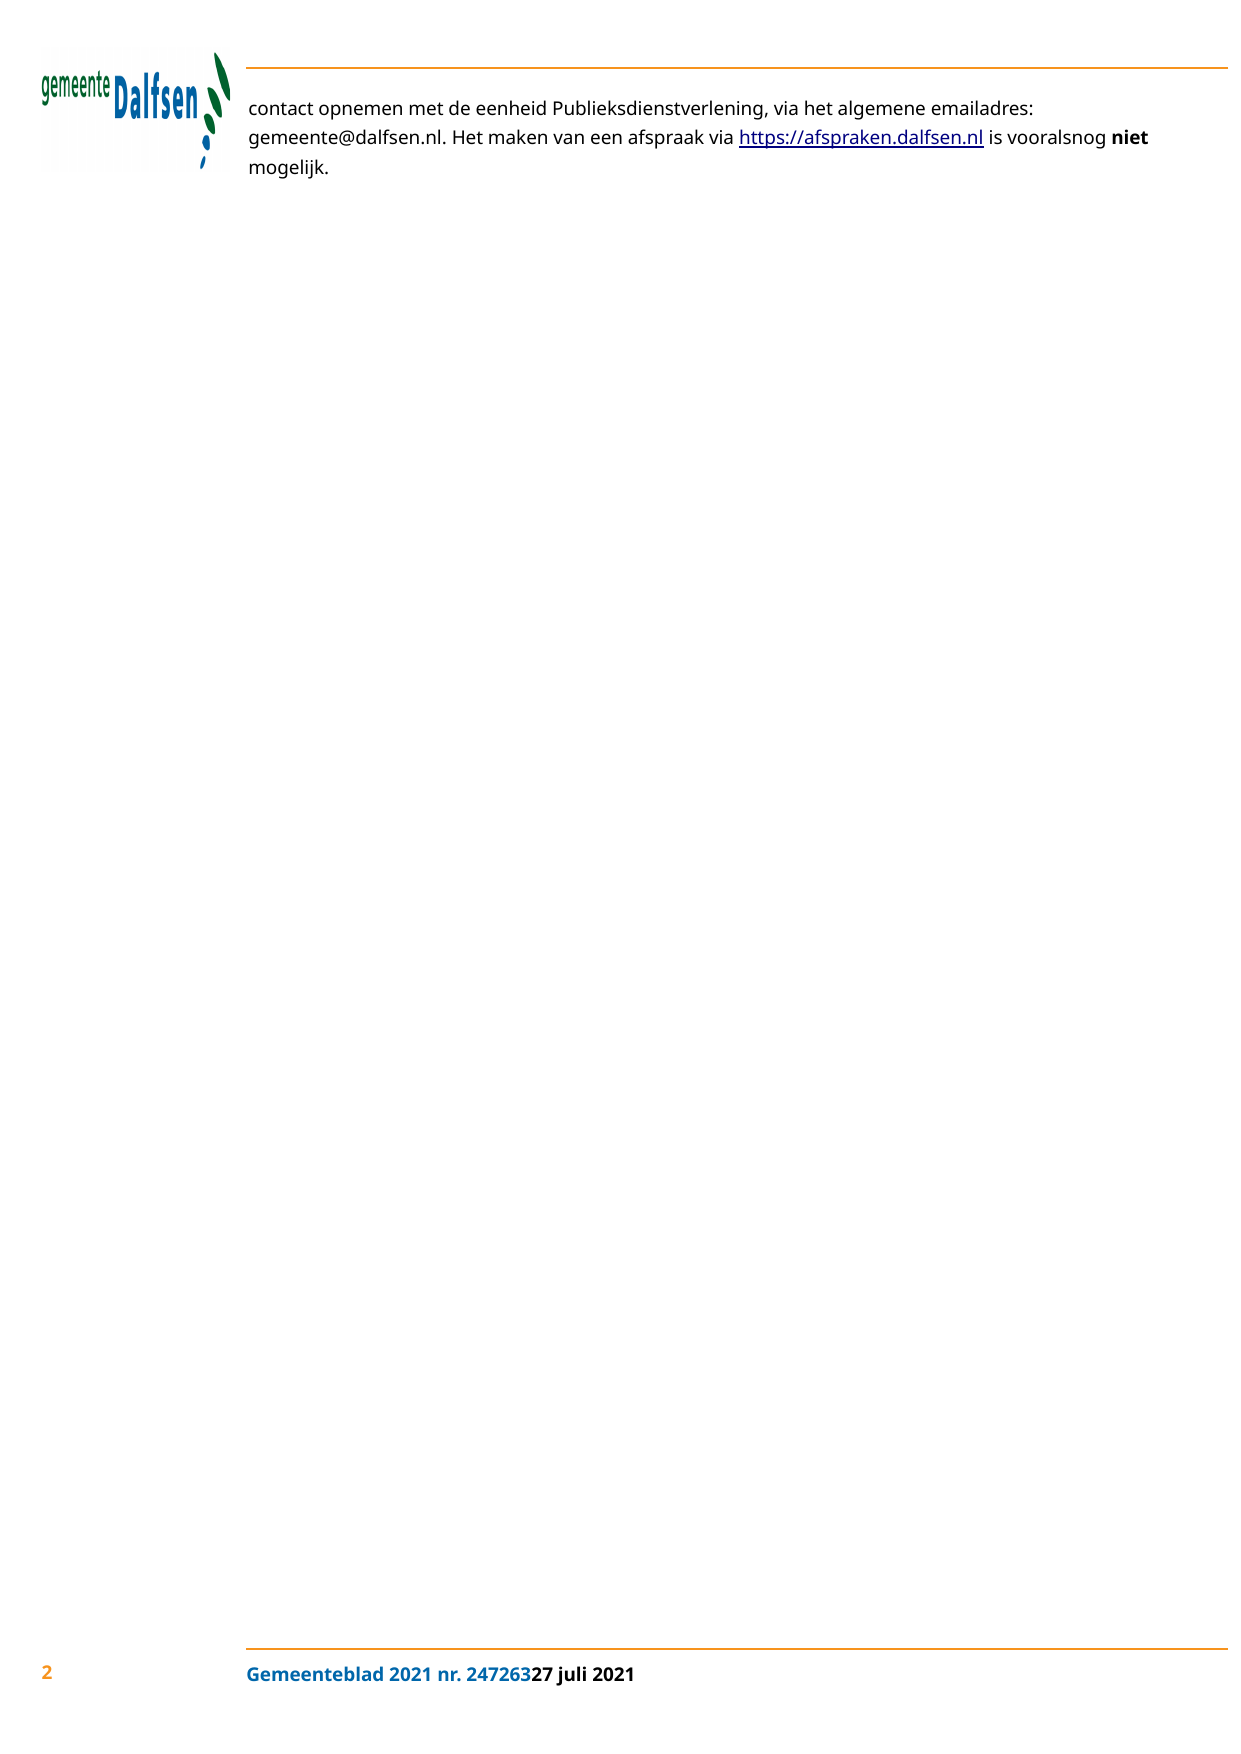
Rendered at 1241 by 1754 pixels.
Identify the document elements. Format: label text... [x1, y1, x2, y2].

picture [41, 47, 231, 172]
text contact opnemen met de eenheid Publieksdienstverlening, via het algemene emailadres: gemeente@dalfsen.nl. Het maken van een afspraak via https://afspraken.dalfsen.nl is vooralsnog niet mogelijk. [248, 95, 1152, 180]
